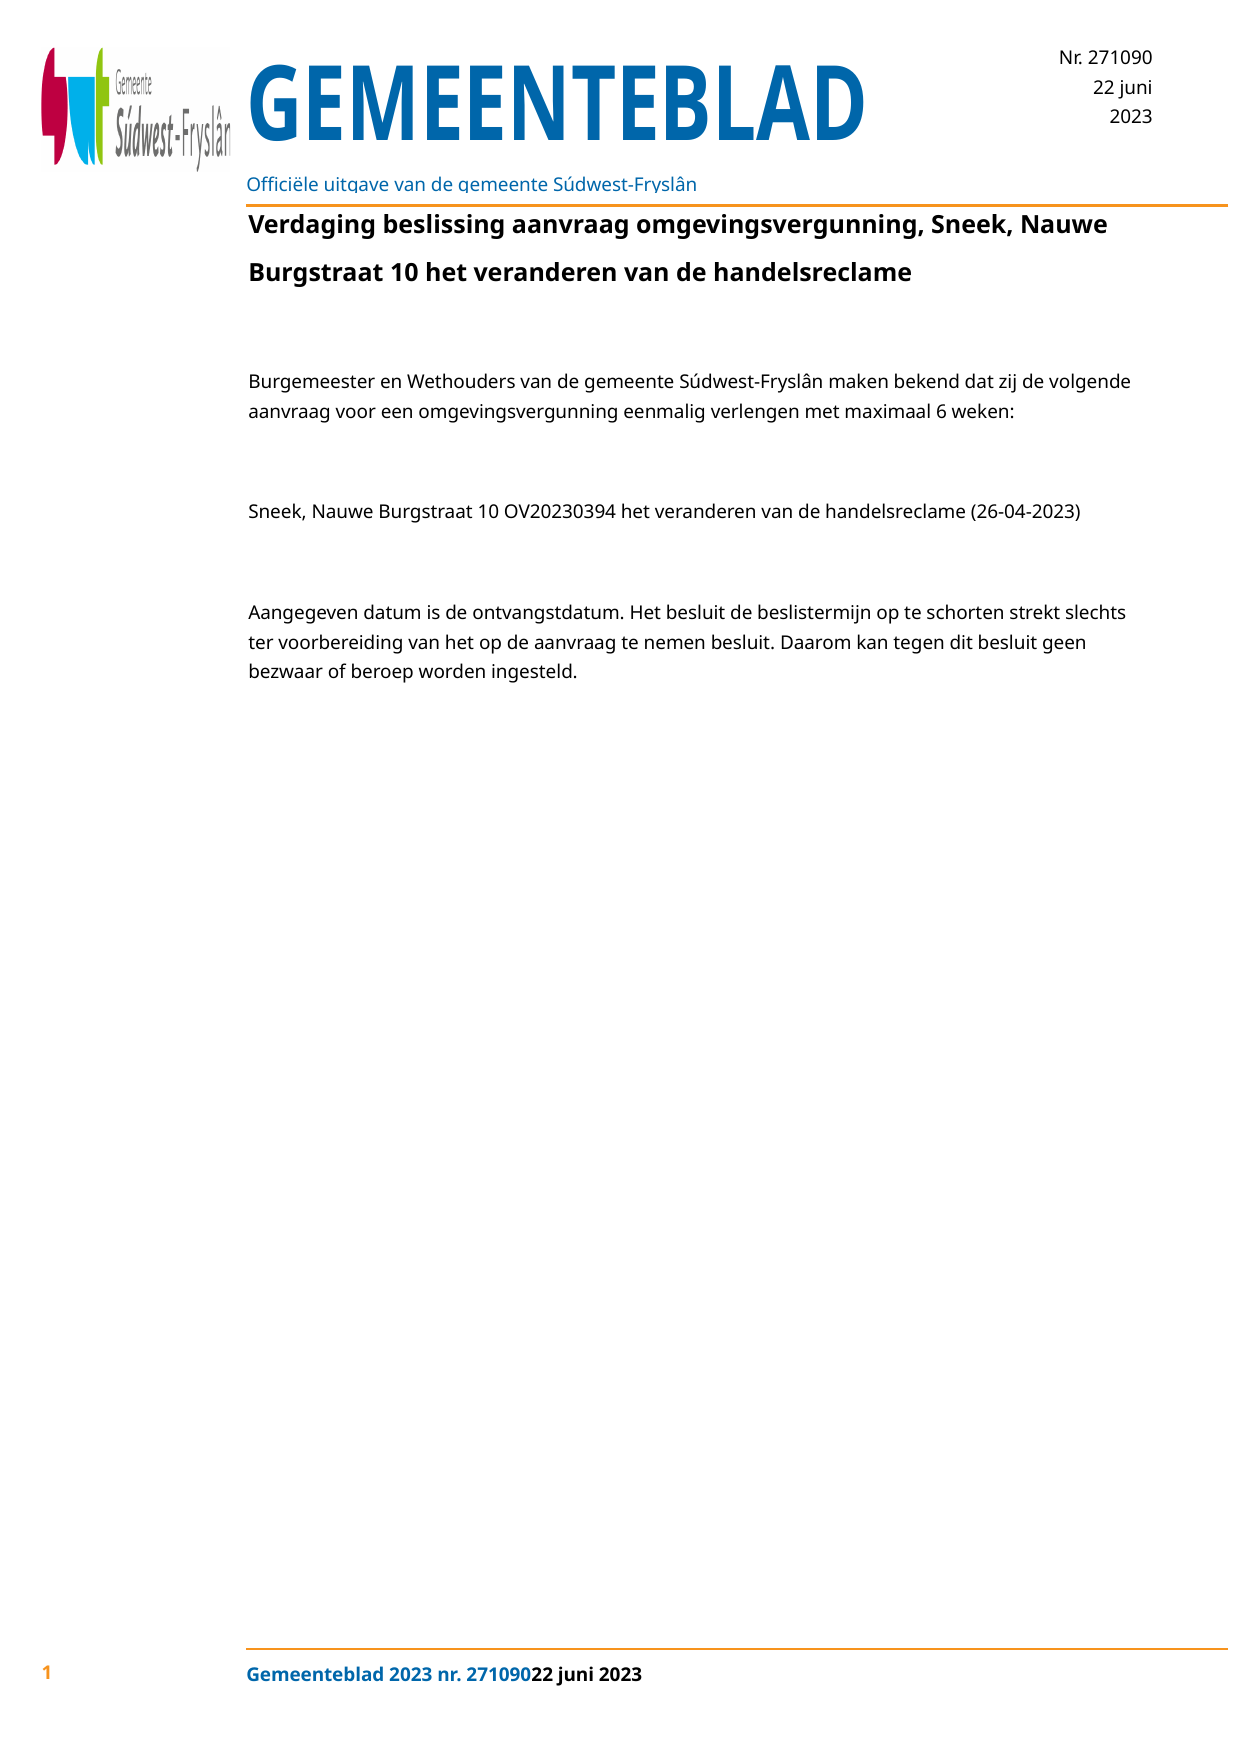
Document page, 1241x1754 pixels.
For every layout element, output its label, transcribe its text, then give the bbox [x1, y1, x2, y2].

text Aangegeven datum is de ontvangstdatum. Het besluit de beslistermijn op te schorten strekt slechts ter voorbereiding van het op de aanvraag te nemen besluit. Daarom kan tegen dit besluit geen bezwaar of beroep worden ingesteld. [248, 599, 1152, 684]
picture [41, 47, 231, 172]
text Burgemeester en Wethouders van de gemeente Súdwest-Fryslân maken bekend dat zij de volgende aanvraag voor een omgevingsvergunning eenmalig verlengen met maximaal 6 weken: [248, 368, 1152, 424]
text Verdaging beslissing aanvraag omgevingsvergunning, Sneek, Nauwe Burgstraat 10 het veranderen van de handelsreclame [248, 207, 1152, 288]
text Sneek, Nauwe Burgstraat 10 OV20230394 het veranderen van de handelsreclame (26-04-2023) [248, 499, 1152, 524]
